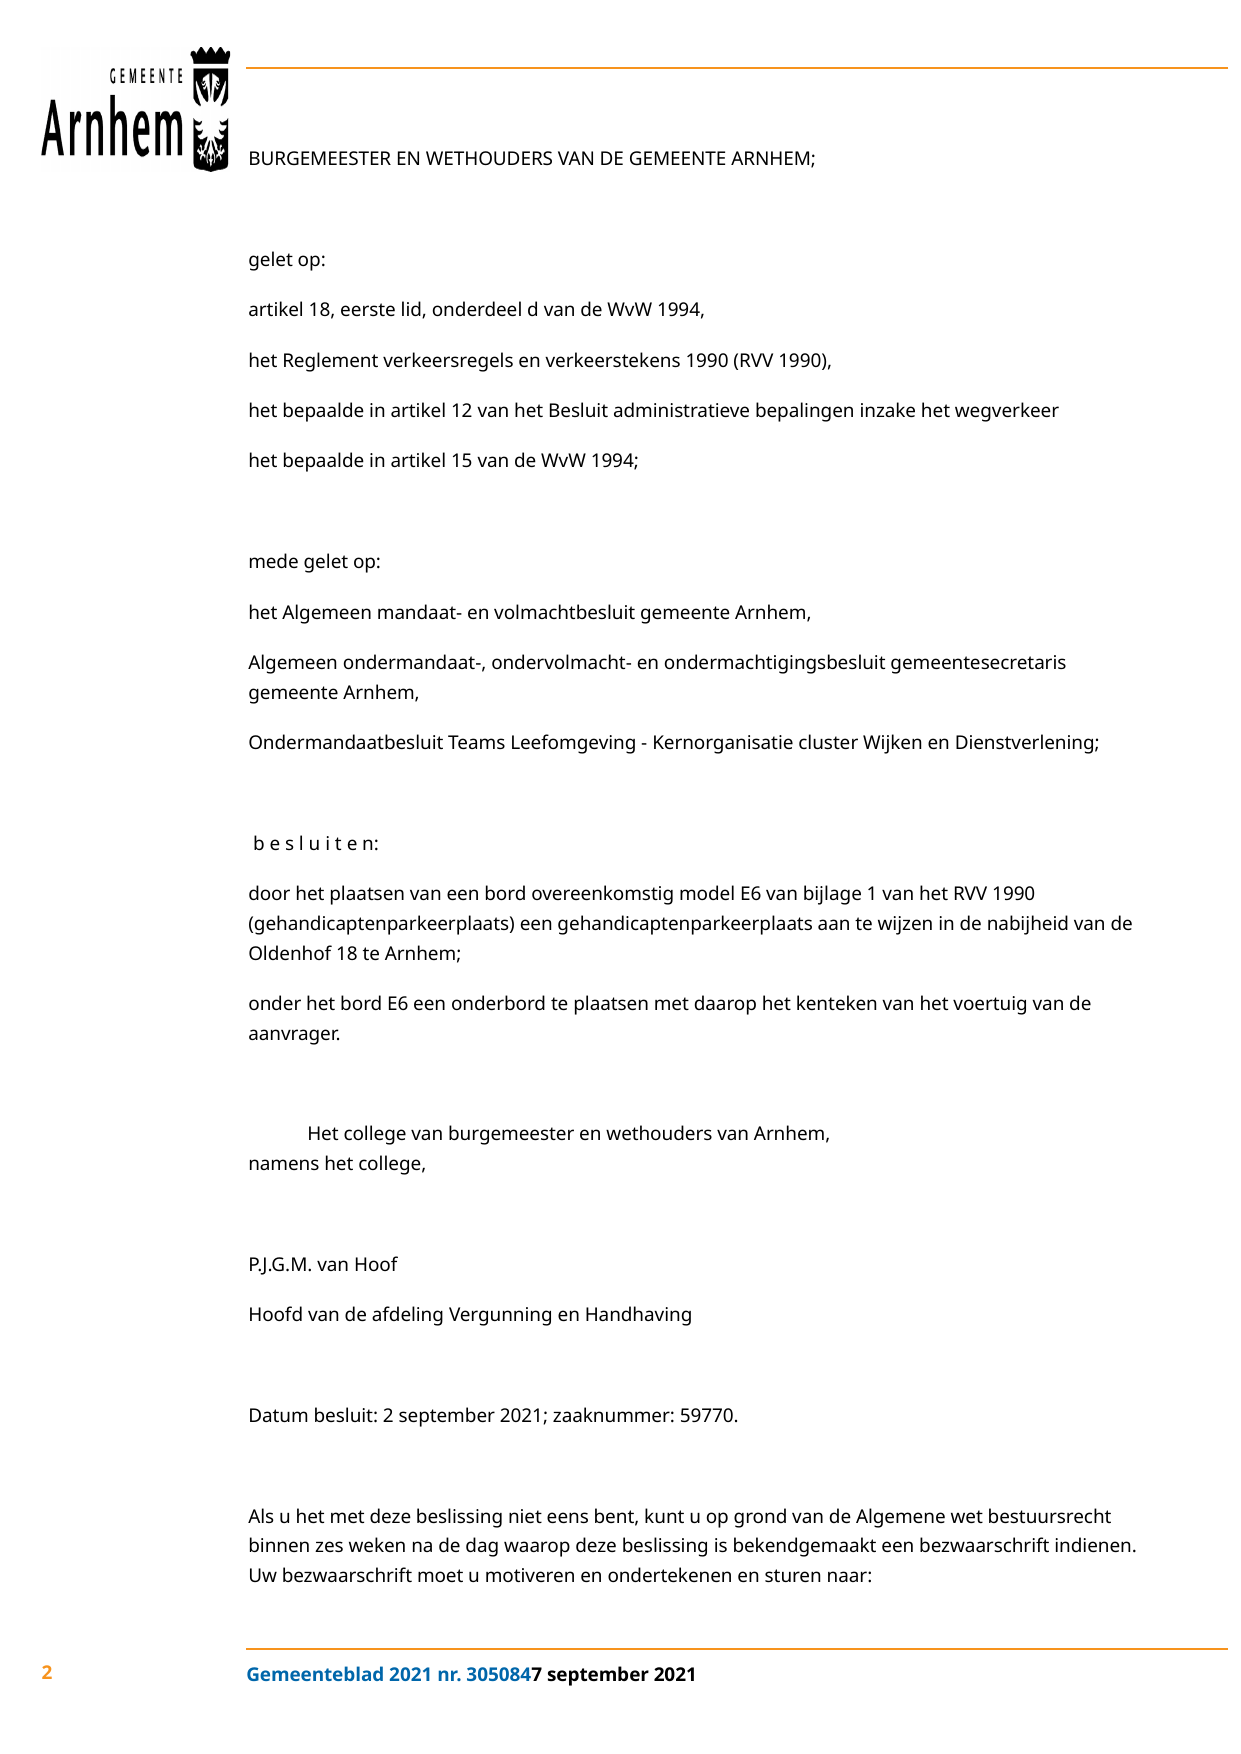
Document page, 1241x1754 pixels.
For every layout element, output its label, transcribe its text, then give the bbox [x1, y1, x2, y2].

text Als u het met deze beslissing niet eens bent, kunt u op grond van de Algemene wet bestuursrecht binnen zes weken na de dag waarop deze beslissing is bekendgemaakt een bezwaarschrift indienen. Uw bezwaarschrift moet u motiveren en ondertekenen en sturen naar: [248, 1503, 1152, 1588]
text het bepaalde in artikel 12 van het Besluit administratieve bepalingen inzake het wegverkeer [248, 397, 1152, 423]
text mede gelet op: [248, 548, 1152, 574]
text Algemeen ondermandaat-, ondervolmacht- en ondermachtigingsbesluit gemeentesecretaris gemeente Arnhem, [248, 649, 1152, 705]
text namens het college, [248, 1150, 1152, 1176]
text het Algemeen mandaat- en volmachtbesluit gemeente Arnhem, [248, 599, 1152, 625]
text Datum besluit: 2 september 2021; zaaknummer: 59770. [248, 1402, 1152, 1428]
text door het plaatsen van een bord overeenkomstig model E6 van bijlage 1 van het RVV 1990 (gehandicaptenparkeerplaats) een gehandicaptenparkeerplaats aan te wijzen in de nabijheid van de Oldenhof 18 te Arnhem; [248, 881, 1152, 966]
text onder het bord E6 een onderbord te plaatsen met daarop het kenteken van het voertuig van de aanvrager. [248, 990, 1152, 1046]
picture [41, 47, 231, 172]
text b e s l u i t e n: [248, 830, 1152, 856]
text Hoofd van de afdeling Vergunning en Handhaving [248, 1301, 1152, 1327]
text het Reglement verkeersregels en verkeerstekens 1990 (RVV 1990), [248, 347, 1152, 373]
text gelet op: [248, 246, 1152, 272]
text het bepaalde in artikel 15 van de WvW 1994; [248, 448, 1152, 473]
text BURGEMEESTER EN WETHOUDERS VAN DE GEMEENTE ARNHEM; [248, 145, 1152, 171]
text P.J.G.M. van Hoof [248, 1251, 1152, 1277]
text artikel 18, eerste lid, onderdeel d van de WvW 1994, [248, 296, 1152, 322]
text Ondermandaatbesluit Teams Leefomgeving - Kernorganisatie cluster Wijken en Dienstverlening; [248, 729, 1152, 755]
list Het college van burgemeester en wethouders van Arnhem, [248, 1121, 1152, 1146]
